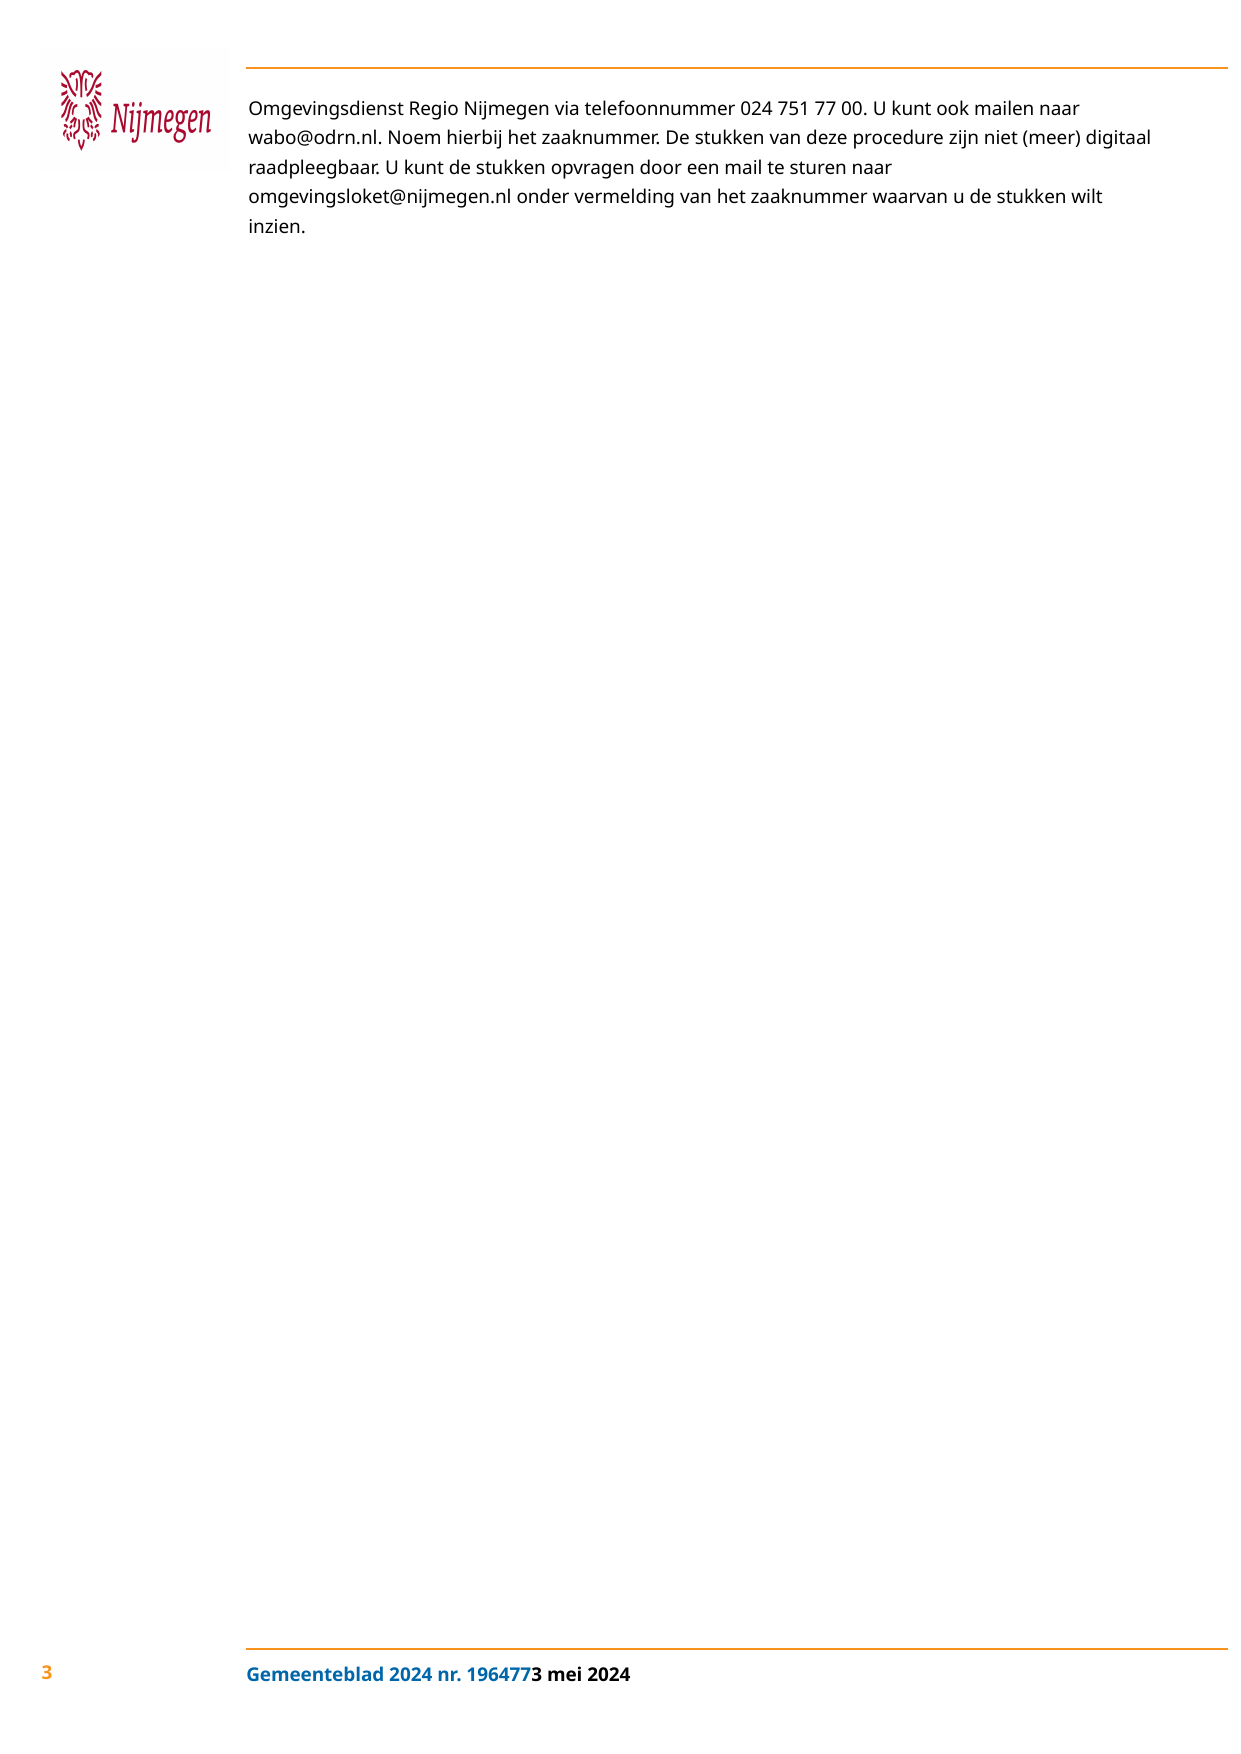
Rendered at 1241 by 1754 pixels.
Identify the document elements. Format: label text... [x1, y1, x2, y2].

text Omgevingsdienst Regio Nijmegen via telefoonnummer 024 751 77 00. U kunt ook mailen naar wabo@odrn.nl. Noem hierbij het zaaknummer. De stukken van deze procedure zijn niet (meer) digitaal raadpleegbaar. U kunt de stukken opvragen door een mail te sturen naar omgevingsloket@nijmegen.nl onder vermelding van het zaaknummer waarvan u de stukken wilt inzien. [248, 95, 1152, 239]
picture [41, 47, 231, 172]
